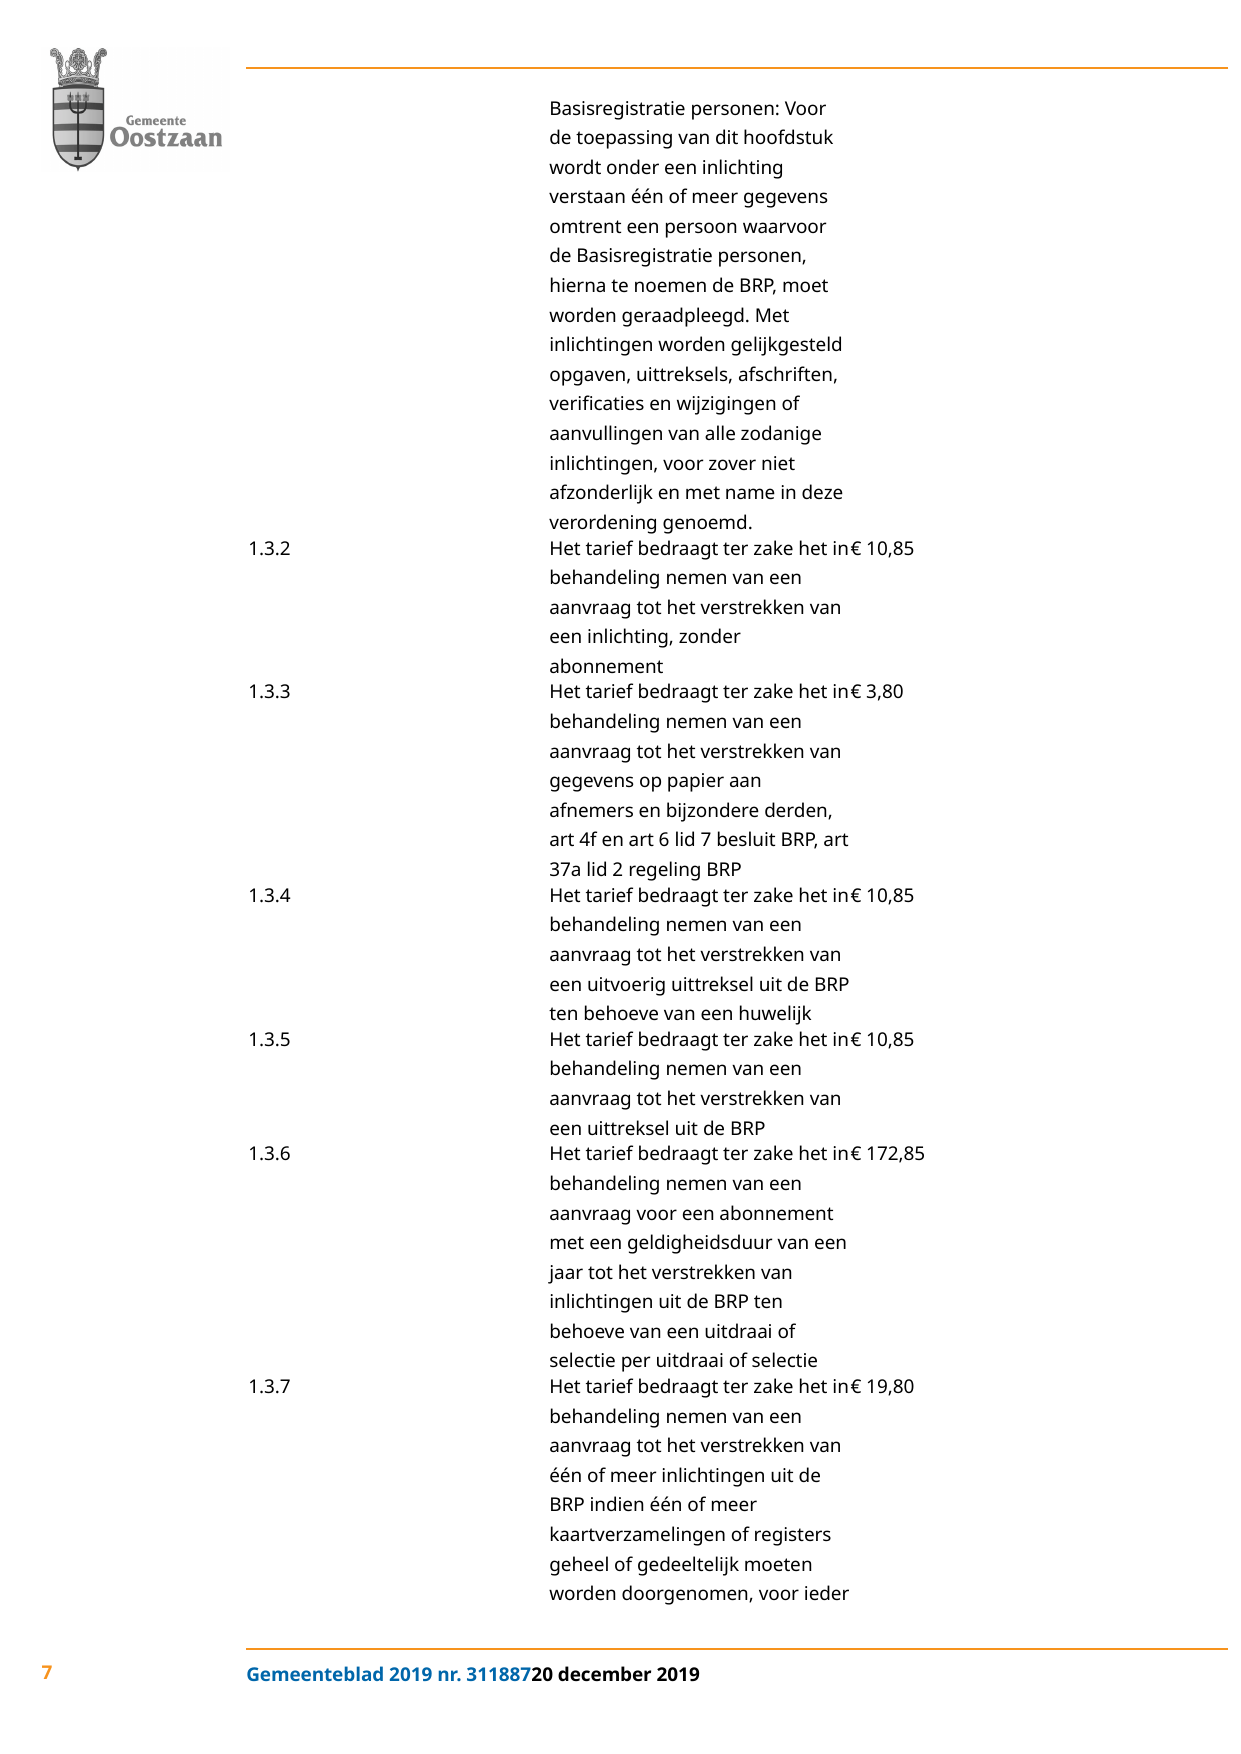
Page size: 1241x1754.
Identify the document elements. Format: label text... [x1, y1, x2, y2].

table_cell [248, 95, 549, 535]
table_cell Het tarief bedraagt ter zake het in behandeling nemen van een aanvraag tot het verstrekken van gegevens op papier aan afnemers en bijzondere derden, art 4f en art 6 lid 7 besluit BRP, art 37a lid 2 regeling BRP [549, 679, 850, 882]
table_cell Het tarief bedraagt ter zake het in behandeling nemen van een aanvraag tot het verstrekken van een uitvoerig uittreksel uit de BRP ten behoeve van een huwelijk [549, 882, 850, 1026]
table_cell 1.3.5 [248, 1026, 549, 1141]
table_cell Het tarief bedraagt ter zake het in behandeling nemen van een aanvraag tot het verstrekken van een uittreksel uit de BRP [549, 1026, 850, 1141]
table_cell Het tarief bedraagt ter zake het in behandeling nemen van een aanvraag tot het verstrekken van één of meer inlichtingen uit de BRP indien één of meer kaartverzamelingen of registers geheel of gedeeltelijk moeten worden doorgenomen, voor ieder [549, 1373, 850, 1606]
table_cell € 19,80 [850, 1373, 1152, 1606]
table_cell 1.3.6 [248, 1141, 549, 1373]
table_cell € 10,85 [850, 535, 1152, 679]
table_cell Het tarief bedraagt ter zake het in behandeling nemen van een aanvraag voor een abonnement met een geldigheidsduur van een jaar tot het verstrekken van inlichtingen uit de BRP ten behoeve van een uitdraai of selectie per uitdraai of selectie [549, 1141, 850, 1373]
table_cell € 3,80 [850, 679, 1152, 882]
table_cell € 10,85 [850, 1026, 1152, 1141]
table_cell 1.3.3 [248, 679, 549, 882]
table_cell € 10,85 [850, 882, 1152, 1026]
table_cell € 172,85 [850, 1141, 1152, 1373]
table_cell Basisregistratie personen: Voor de toepassing van dit hoofdstuk wordt onder een inlichting verstaan één of meer gegevens omtrent een persoon waarvoor de Basisregistratie personen, hierna te noemen de BRP, moet worden geraadpleegd. Met inlichtingen worden gelijkgesteld opgaven, uittreksels, afschriften, verificaties en wijzigingen of aanvullingen van alle zodanige inlichtingen, voor zover niet afzonderlijk en met name in deze verordening genoemd. [549, 95, 850, 535]
table_cell 1.3.2 [248, 535, 549, 679]
table_cell 1.3.7 [248, 1373, 549, 1606]
table_cell [850, 95, 1152, 535]
table_cell Het tarief bedraagt ter zake het in behandeling nemen van een aanvraag tot het verstrekken van een inlichting, zonder abonnement [549, 535, 850, 679]
table_cell 1.3.4 [248, 882, 549, 1026]
picture [41, 47, 231, 172]
